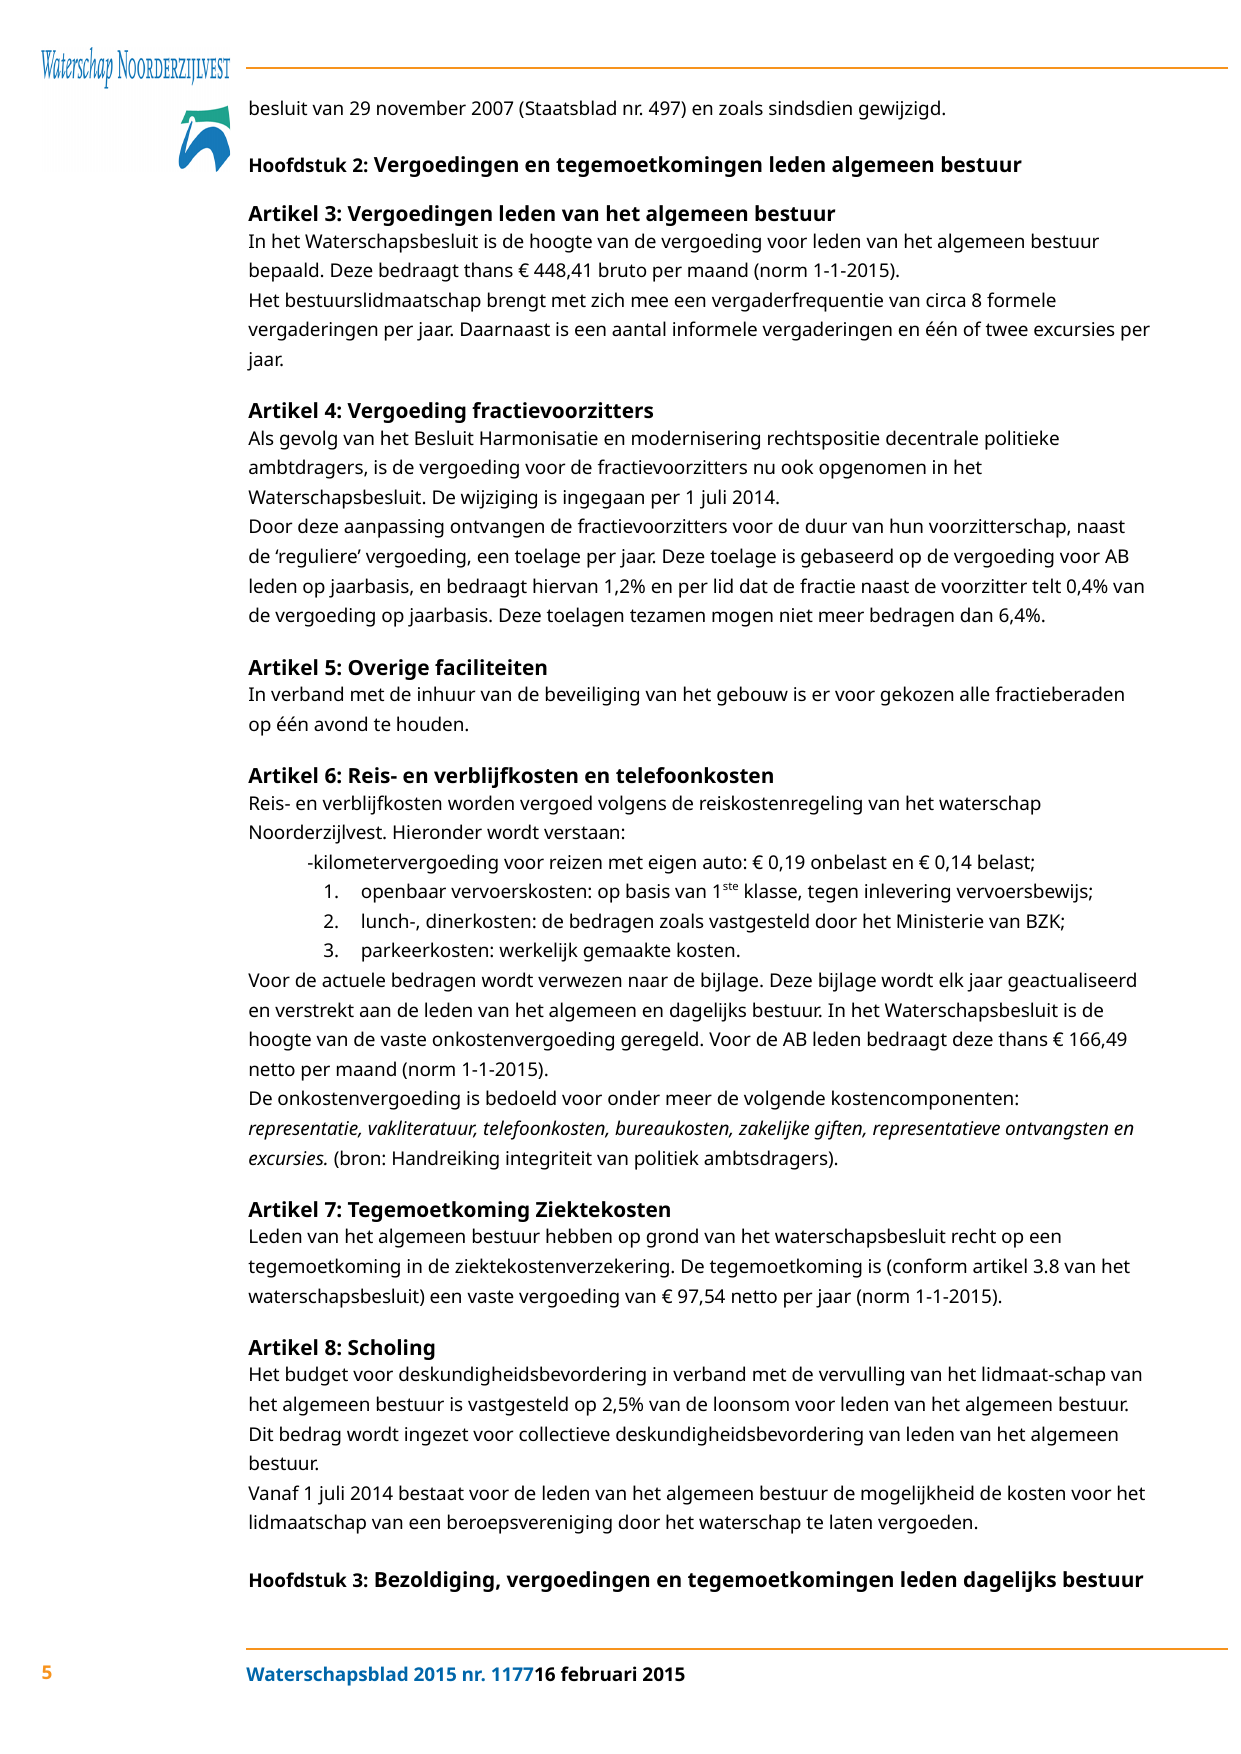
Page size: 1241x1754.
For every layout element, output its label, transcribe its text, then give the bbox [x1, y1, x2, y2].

list parkeerkosten: werkelijk gemaakte kosten. [323, 938, 1152, 963]
text Artikel 8: Scholing [248, 1333, 1152, 1362]
picture [41, 47, 231, 172]
text In verband met de inhuur van de beveiliging van het gebouw is er voor gekozen alle fractieberaden op één avond te houden. [248, 681, 1152, 737]
text Artikel 3: Vergoedingen leden van het algemeen bestuur [248, 199, 1152, 228]
text Hoofdstuk 3: Bezoldiging, vergoedingen en tegemoetkomingen leden dagelijks bestuur [248, 1565, 1152, 1593]
text Artikel 6: Reis- en verblijfkosten en telefoonkosten [248, 761, 1152, 790]
list lunch-, dinerkosten: de bedragen zoals vastgesteld door het Ministerie van BZK; [323, 908, 1152, 934]
text In het Waterschapsbesluit is de hoogte van de vergoeding voor leden van het algemeen bestuur bepaald. Deze bedraagt thans € 448,41 bruto per maand (norm 1-1-2015). [248, 228, 1152, 283]
text De onkostenvergoeding is bedoeld voor onder meer de volgende kostencomponenten: [248, 1086, 1152, 1111]
text Vanaf 1 juli 2014 bestaat voor de leden van het algemeen bestuur de mogelijkheid de kosten voor het lidmaatschap van een beroepsvereniging door het waterschap te laten vergoeden. [248, 1480, 1152, 1535]
text Het budget voor deskundigheidsbevordering in verband met de vervulling van het lidmaat-schap van het algemeen bestuur is vastgesteld op 2,5% van de loonsom voor leden van het algemeen bestuur. Dit bedrag wordt ingezet voor collectieve deskundigheidsbevordering van leden van het algemeen bestuur. [248, 1362, 1152, 1476]
text Het bestuurslidmaatschap brengt met zich mee een vergaderfrequentie van circa 8 formele vergaderingen per jaar. Daarnaast is een aantal informele vergaderingen en één of twee excursies per jaar. [248, 287, 1152, 372]
text Leden van het algemeen bestuur hebben op grond van het waterschapsbesluit recht op een tegemoetkoming in de ziektekostenverzekering. De tegemoetkoming is (conform artikel 3.8 van het waterschapsbesluit) een vaste vergoeding van € 97,54 netto per jaar (norm 1-1-2015). [248, 1224, 1152, 1308]
list -kilometervergoeding voor reizen met eigen auto: € 0,19 onbelast en € 0,14 belast; [248, 849, 1152, 875]
text Reis- en verblijfkosten worden vergoed volgens de reiskostenregeling van het waterschap Noorderzijlvest. Hieronder wordt verstaan: [248, 790, 1152, 845]
text Als gevolg van het Besluit Harmonisatie en modernisering rechtspositie decentrale politieke ambtdragers, is de vergoeding voor de fractievoorzitters nu ook opgenomen in het Waterschapsbesluit. De wijziging is ingegaan per 1 juli 2014. [248, 425, 1152, 510]
text besluit van 29 november 2007 (Staatsblad nr. 497) en zoals sindsdien gewijzigd. [248, 95, 1152, 121]
text Voor de actuele bedragen wordt verwezen naar de bijlage. Deze bijlage wordt elk jaar geactualiseerd en verstrekt aan de leden van het algemeen en dagelijks bestuur. In het Waterschapsbesluit is de hoogte van de vaste onkostenvergoeding geregeld. Voor de AB leden bedraagt deze thans € 166,49 netto per maand (norm 1-1-2015). [248, 967, 1152, 1082]
text Hoofdstuk 2: Vergoedingen en tegemoetkomingen leden algemeen bestuur [248, 150, 1152, 178]
text Artikel 7: Tegemoetkoming Ziektekosten [248, 1195, 1152, 1224]
text representatie, vakliteratuur, telefoonkosten, bureaukosten, zakelijke giften, representatieve ontvangsten en excursies. (bron: Handreiking integriteit van politiek ambtsdragers). [248, 1115, 1152, 1171]
text Door deze aanpassing ontvangen de fractievoorzitters voor de duur van hun voorzitterschap, naast de ‘reguliere’ vergoeding, een toelage per jaar. Deze toelage is gebaseerd op de vergoeding voor AB leden op jaarbasis, en bedraagt hiervan 1,2% en per lid dat de fractie naast de voorzitter telt 0,4% van de vergoeding op jaarbasis. Deze toelagen tezamen mogen niet meer bedragen dan 6,4%. [248, 514, 1152, 628]
text Artikel 4: Vergoeding fractievoorzitters [248, 397, 1152, 425]
text Artikel 5: Overige faciliteiten [248, 653, 1152, 681]
list openbaar vervoerskosten: op basis van 1ste klasse, tegen inlevering vervoersbewijs; [323, 878, 1152, 904]
